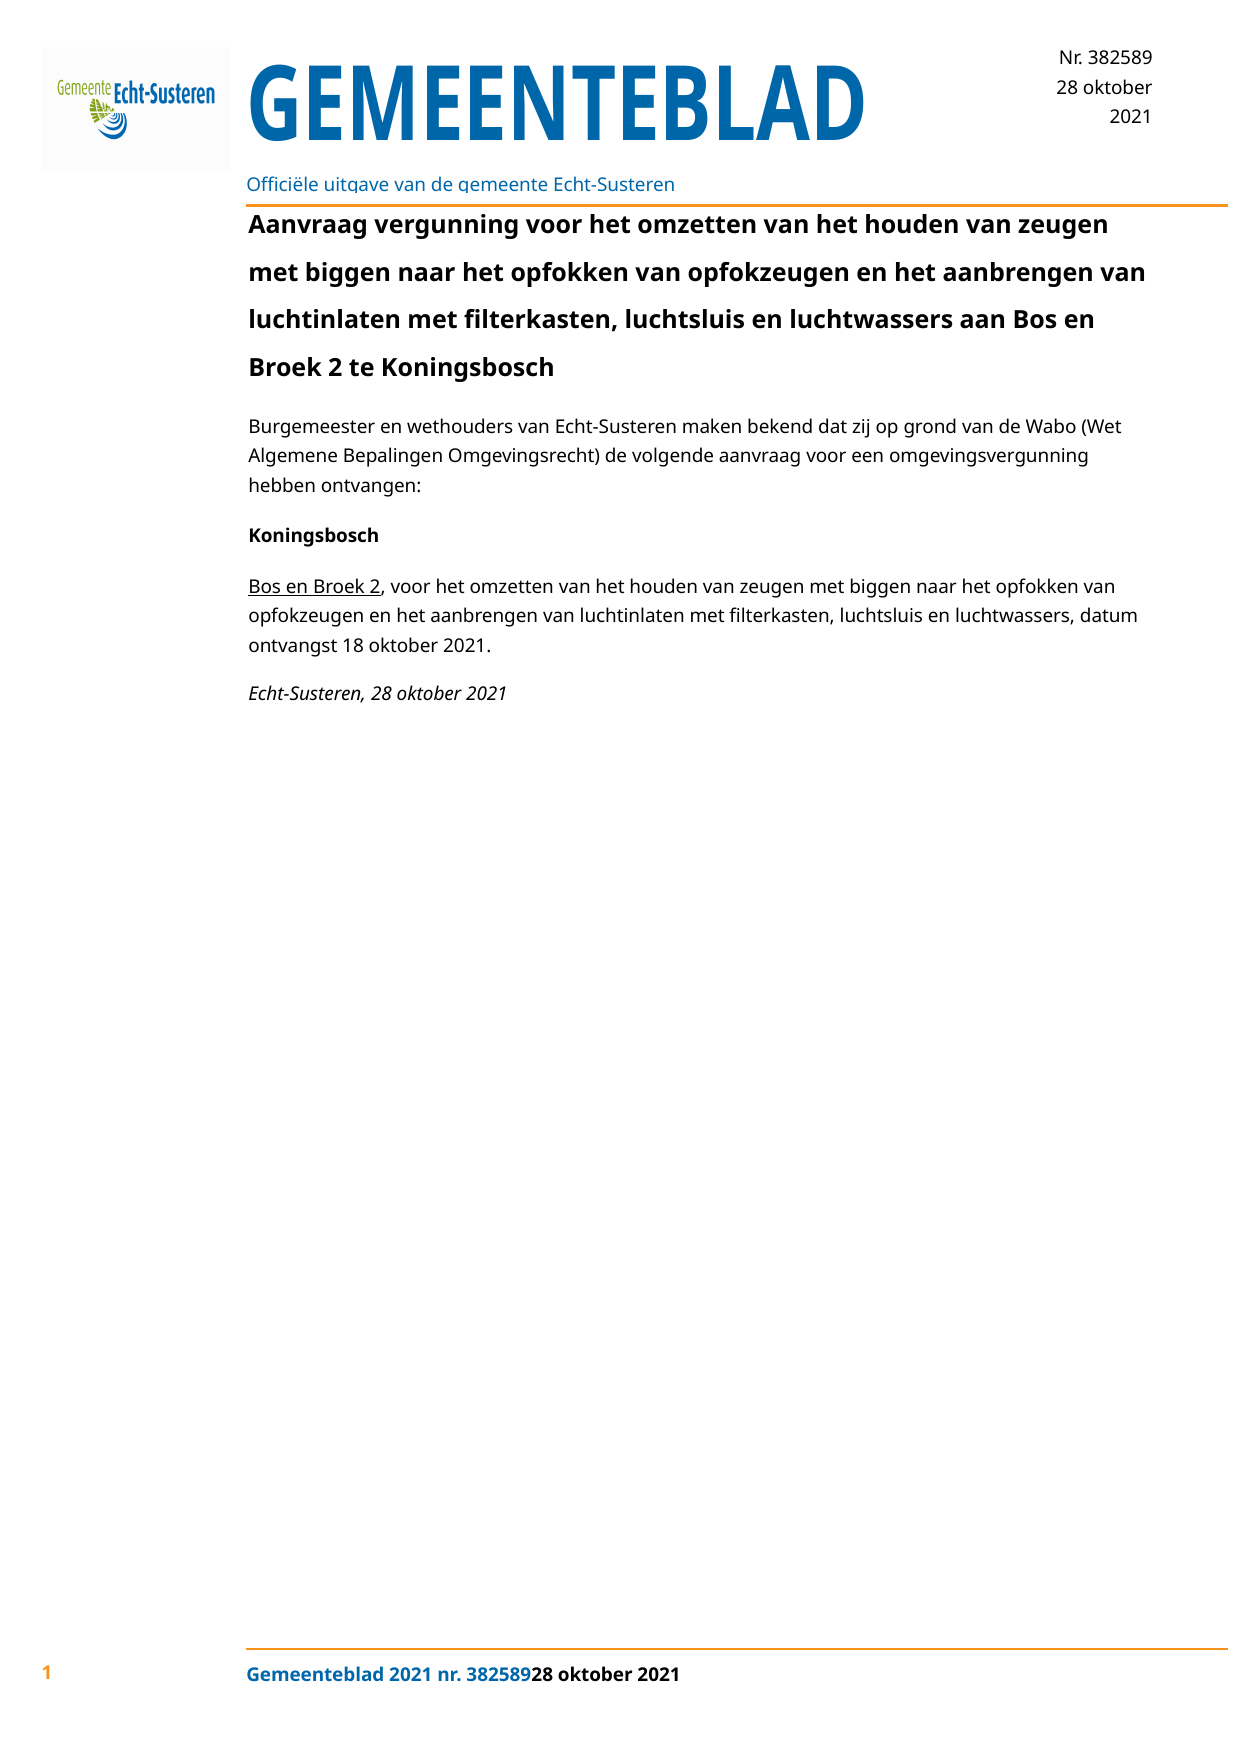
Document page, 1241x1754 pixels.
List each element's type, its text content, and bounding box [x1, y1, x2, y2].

text Aanvraag vergunning voor het omzetten van het houden van zeugen met biggen naar het opfokken van opfokzeugen en het aanbrengen van luchtinlaten met filterkasten, luchtsluis en luchtwassers aan Bos en Broek 2 te Koningsbosch [248, 207, 1152, 384]
text Koningsbosch [248, 523, 1152, 548]
text Echt-Susteren, 28 oktober 2021 [248, 680, 1152, 706]
text Burgemeester en wethouders van Echt-Susteren maken bekend dat zij op grond van de Wabo (Wet Algemene Bepalingen Omgevingsrecht) de volgende aanvraag voor een omgevingsvergunning hebben ontvangen: [248, 413, 1152, 498]
picture [41, 47, 231, 172]
text Bos en Broek 2, voor het omzetten van het houden van zeugen met biggen naar het opfokken van opfokzeugen en het aanbrengen van luchtinlaten met filterkasten, luchtsluis en luchtwassers, datum ontvangst 18 oktober 2021. [248, 573, 1152, 658]
